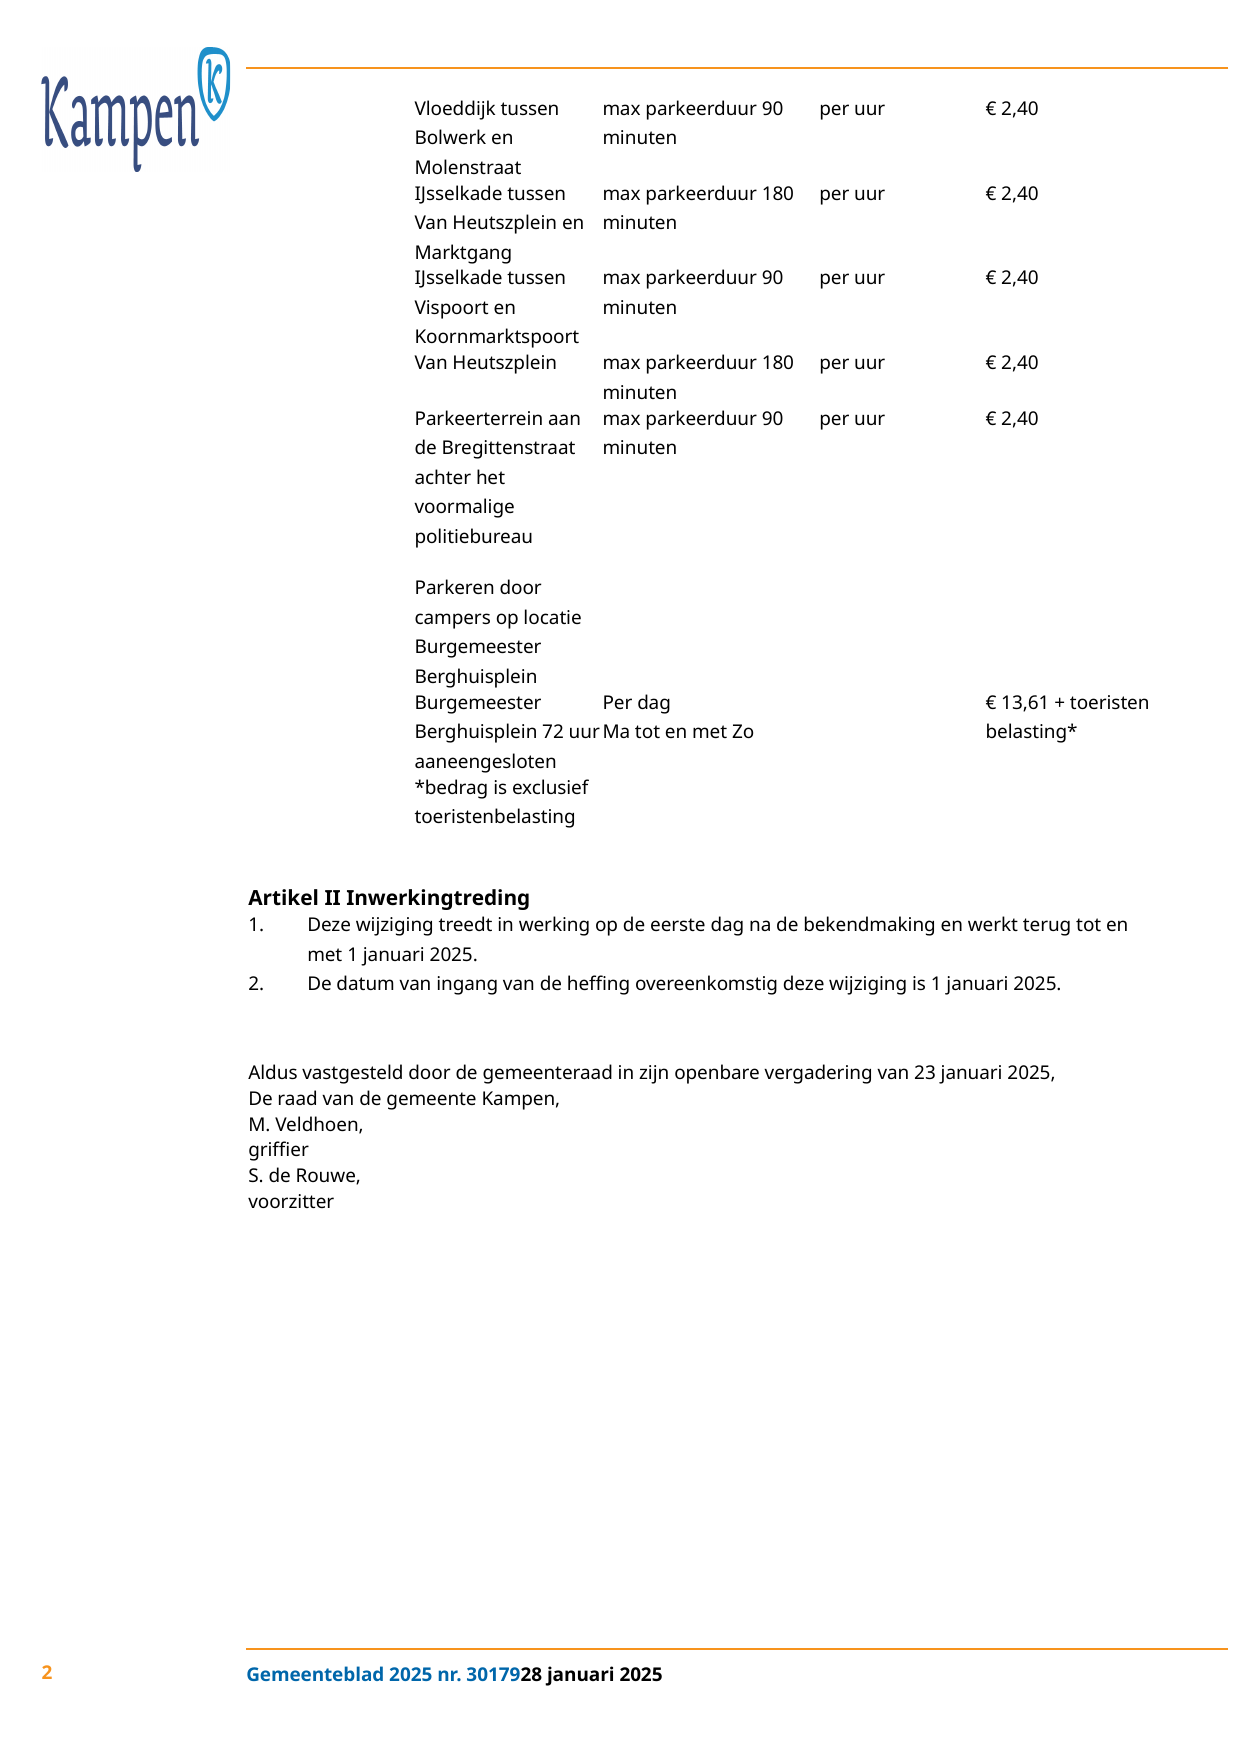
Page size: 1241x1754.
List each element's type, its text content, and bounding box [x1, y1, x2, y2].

table_cell max parkeerduur 90 minuten [602, 95, 819, 180]
table_cell [985, 549, 1152, 574]
table_cell € 2,40 [985, 180, 1152, 264]
table_cell [819, 774, 985, 829]
table_cell [819, 549, 985, 574]
table_cell Van Heutszplein [414, 350, 602, 405]
text M. Veldhoen, [248, 1111, 1152, 1136]
table_cell [819, 689, 985, 774]
picture [41, 47, 231, 172]
list De datum van ingang van de heffing overeenkomstig deze wijziging is 1 januari 2025. [248, 971, 1152, 996]
table_cell [985, 774, 1152, 829]
text Aldus vastgesteld door de gemeenteraad in zijn openbare vergadering van 23 januari 2025, [248, 1059, 1152, 1085]
table_cell [602, 549, 819, 574]
table_cell [248, 180, 414, 264]
table_cell Parkeren door campers op locatie Burgemeester Berghuisplein [414, 575, 602, 689]
table_cell per uur [819, 265, 985, 349]
text Artikel II Inwerkingtreding [248, 883, 1152, 911]
table_cell € 13,61 + toeristen belasting* [985, 689, 1152, 774]
list Deze wijziging treedt in werking op de eerste dag na de bekendmaking en werkt terug tot en met 1 januari 2025. [248, 911, 1152, 967]
table_cell IJsselkade tussen Van Heutszplein en Marktgang [414, 180, 602, 264]
table_cell [414, 549, 602, 574]
table_cell max parkeerduur 180 minuten [602, 180, 819, 264]
table_cell [248, 689, 414, 774]
table_cell Parkeerterrein aan de Bregittenstraat achter het voormalige politiebureau [414, 405, 602, 549]
table_cell [985, 575, 1152, 689]
text S. de Rouwe, [248, 1162, 1152, 1188]
table_cell Vloeddijk tussen Bolwerk en Molenstraat [414, 95, 602, 180]
table_cell [248, 350, 414, 405]
table_cell [248, 265, 414, 349]
table_cell € 2,40 [985, 350, 1152, 405]
table_cell max parkeerduur 180 minuten [602, 350, 819, 405]
table_cell [602, 575, 819, 689]
table_cell € 2,40 [985, 265, 1152, 349]
table_cell [248, 575, 414, 689]
table_cell max parkeerduur 90 minuten [602, 265, 819, 349]
text griffier [248, 1136, 1152, 1162]
table_cell [248, 549, 414, 574]
table_cell [248, 405, 414, 549]
table_cell *bedrag is exclusief toeristenbelasting [414, 774, 602, 829]
table_cell € 2,40 [985, 405, 1152, 549]
table_cell Burgemeester Berghuisplein 72 uur aaneengesloten [414, 689, 602, 774]
text voorzitter [248, 1188, 1152, 1214]
table_cell per uur [819, 405, 985, 549]
table_cell [248, 774, 414, 829]
table_cell per uur [819, 350, 985, 405]
table_cell per uur [819, 95, 985, 180]
table_cell per uur [819, 180, 985, 264]
table_cell [248, 95, 414, 180]
table_cell [602, 774, 819, 829]
table_cell max parkeerduur 90 minuten [602, 405, 819, 549]
table_cell IJsselkade tussen Vispoort en Koornmarktspoort [414, 265, 602, 349]
table_cell Per dag Ma tot en met Zo [602, 689, 819, 774]
table_cell [819, 575, 985, 689]
table_cell € 2,40 [985, 95, 1152, 180]
text De raad van de gemeente Kampen, [248, 1085, 1152, 1111]
